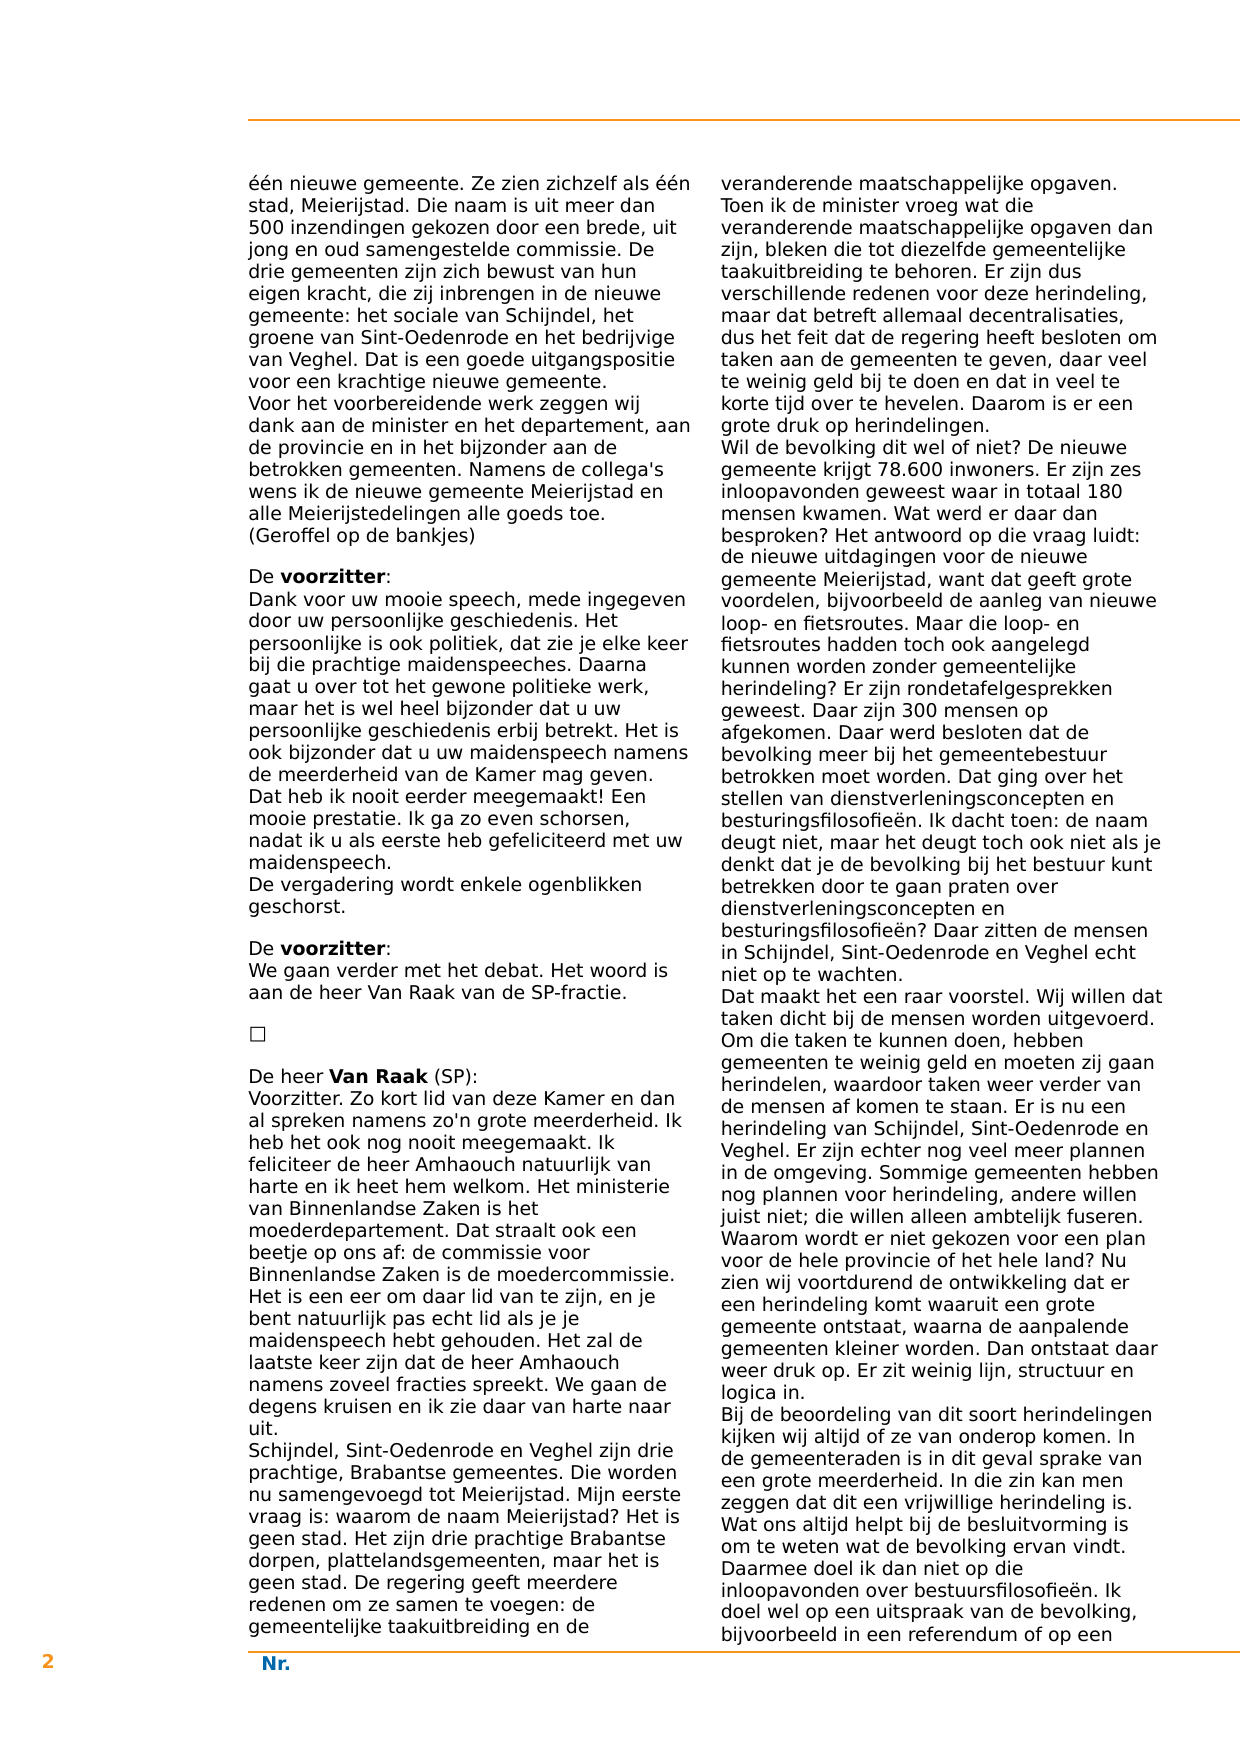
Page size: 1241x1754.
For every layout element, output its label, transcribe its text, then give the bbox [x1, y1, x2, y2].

text Schijndel, Sint-Oedenrode en Veghel zijn drie prachtige, Brabantse gemeentes. Die worden nu samengevoegd tot Meierijstad. Mijn eerste vraag is: waarom de naam Meierijstad? Het is geen stad. Het zijn drie prachtige Brabantse dorpen, plattelandsgemeenten, maar het is geen stad. De regering geeft meerdere redenen om ze samen te voegen: de gemeentelijke taakuitbreiding en de [248, 1440, 691, 1637]
text Voor het voorbereidende werk zeggen wij dank aan de minister en het departement, aan de provincie en in het bijzonder aan de betrokken gemeenten. Namens de collega's wens ik de nieuwe gemeente Meierijstad en alle Meierijstedelingen alle goeds toe. [248, 393, 691, 524]
text Bij de beoordeling van dit soort herindelingen kijken wij altijd of ze van onderop komen. In de gemeenteraden is in dit geval sprake van een grote meerderheid. In die zin kan men zeggen dat dit een vrijwillige herindeling is. Wat ons altijd helpt bij de besluitvorming is om te weten wat de bevolking ervan vindt. Daarmee doel ik dan niet op die inloopavonden over bestuursfilosofieën. Ik doel wel op een uitspraak van de bevolking, bijvoorbeeld in een referendum of op een [721, 1404, 1163, 1645]
text Dank voor uw mooie speech, mede ingegeven door uw persoonlijke geschiedenis. Het persoonlijke is ook politiek, dat zie je elke keer bij die prachtige maidenspeeches. Daarna gaat u over tot het gewone politieke werk, maar het is wel heel bijzonder dat u uw persoonlijke geschiedenis erbij betrekt. Het is ook bijzonder dat u uw maidenspeech namens de meerderheid van de Kamer mag geven. Dat heb ik nooit eerder meegemaakt! Een mooie prestatie. Ik ga zo even schorsen, nadat ik u als eerste heb gefeliciteerd met uw maidenspeech. [248, 588, 691, 874]
text De vergadering wordt enkele ogenblikken geschorst. [248, 874, 691, 918]
text Dat maakt het een raar voorstel. Wij willen dat taken dicht bij de mensen worden uitgevoerd. Om die taken te kunnen doen, hebben gemeenten te weinig geld en moeten zij gaan herindelen, waardoor taken weer verder van de mensen af komen te staan. Er is nu een herindeling van Schijndel, Sint-Oedenrode en Veghel. Er zijn echter nog veel meer plannen in de omgeving. Sommige gemeenten hebben nog plannen voor herindeling, andere willen juist niet; die willen alleen ambtelijk fuseren. Waarom wordt er niet gekozen voor een plan voor de hele provincie of het hele land? Nu zien wij voortdurend de ontwikkeling dat er een herindeling komt waaruit een grote gemeente ontstaat, waarna de aanpalende gemeenten kleiner worden. Dan ontstaat daar weer druk op. Er zit weinig lijn, structuur en logica in. [721, 986, 1163, 1404]
text Voorzitter. Zo kort lid van deze Kamer en dan al spreken namens zo'n grote meerderheid. Ik heb het ook nog nooit meegemaakt. Ik feliciteer de heer Amhaouch natuurlijk van harte en ik heet hem welkom. Het ministerie van Binnenlandse Zaken is het moederdepartement. Dat straalt ook een beetje op ons af: de commissie voor Binnenlandse Zaken is de moedercommissie. Het is een eer om daar lid van te zijn, en je bent natuurlijk pas echt lid als je je maidenspeech hebt gehouden. Het zal de laatste keer zijn dat de heer Amhaouch namens zoveel fracties spreekt. We gaan de degens kruisen en ik zie daar van harte naar uit. [248, 1088, 691, 1440]
text veranderende maatschappelijke opgaven. Toen ik de minister vroeg wat die veranderende maatschappelijke opgaven dan zijn, bleken die tot diezelfde gemeentelijke taakuitbreiding te behoren. Er zijn dus verschillende redenen voor deze herindeling, maar dat betreft allemaal decentralisaties, dus het feit dat de regering heeft besloten om taken aan de gemeenten te geven, daar veel te weinig geld bij te doen en dat in veel te korte tijd over te hevelen. Daarom is er een grote druk op herindelingen. [721, 173, 1163, 437]
text De voorzitter: [248, 938, 691, 960]
text De heer Van Raak (SP): [248, 1066, 691, 1088]
text Wil de bevolking dit wel of niet? De nieuwe gemeente krijgt 78.600 inwoners. Er zijn zes inloopavonden geweest waar in totaal 180 mensen kwamen. Wat werd er daar dan besproken? Het antwoord op die vraag luidt: de nieuwe uitdagingen voor de nieuwe gemeente Meierijstad, want dat geeft grote voordelen, bijvoorbeeld de aanleg van nieuwe loop- en fietsroutes. Maar die loop- en fietsroutes hadden toch ook aangelegd kunnen worden zonder gemeentelijke herindeling? Er zijn rondetafelgesprekken geweest. Daar zijn 300 mensen op afgekomen. Daar werd besloten dat de bevolking meer bij het gemeentebestuur betrokken moet worden. Dat ging over het stellen van dienstverleningsconcepten en besturingsfilosofieën. Ik dacht toen: de naam deugt niet, maar het deugt toch ook niet als je denkt dat je de bevolking bij het bestuur kunt betrekken door te gaan praten over dienstverleningsconcepten en besturingsfilosofieën? Daar zitten de mensen in Schijndel, Sint-Oedenrode en Veghel echt niet op te wachten. [721, 437, 1163, 986]
text één nieuwe gemeente. Ze zien zichzelf als één stad, Meierijstad. Die naam is uit meer dan 500 inzendingen gekozen door een brede, uit jong en oud samengestelde commissie. De drie gemeenten zijn zich bewust van hun eigen kracht, die zij inbrengen in de nieuwe gemeente: het sociale van Schijndel, het groene van Sint-Oedenrode en het bedrijvige van Veghel. Dat is een goede uitgangspositie voor een krachtige nieuwe gemeente. [248, 173, 691, 393]
text De voorzitter: [248, 566, 691, 588]
text ⬜ [248, 1024, 691, 1046]
text (Geroffel op de bankjes) [248, 524, 691, 546]
text We gaan verder met het debat. Het woord is aan de heer Van Raak van de SP-fractie. [248, 960, 691, 1004]
